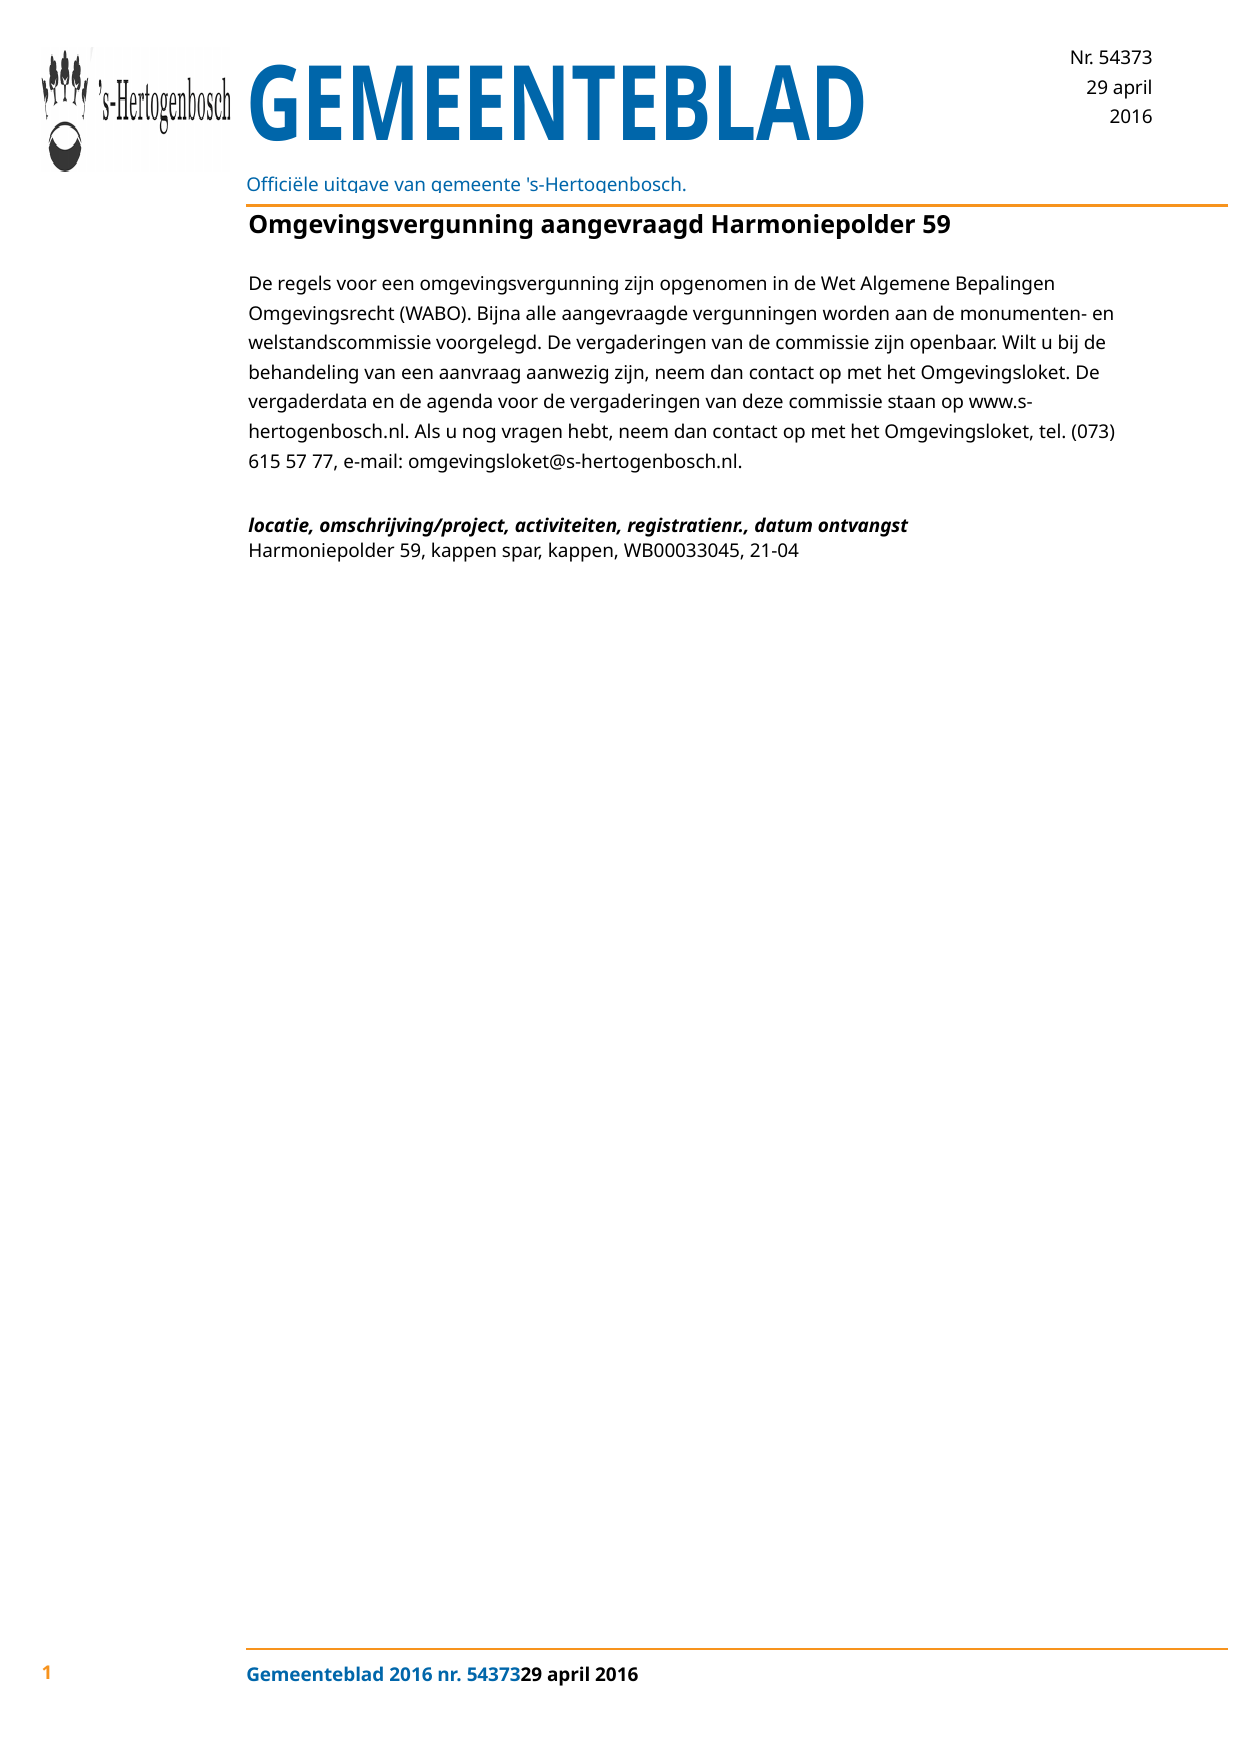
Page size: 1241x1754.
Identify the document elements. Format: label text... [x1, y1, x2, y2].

text Omgevingsvergunning aangevraagd Harmoniepolder 59 [248, 207, 1152, 241]
text De regels voor een omgevingsvergunning zijn opgenomen in de Wet Algemene Bepalingen Omgevingsrecht (WABO). Bijna alle aangevraagde vergunningen worden aan de monumenten- en welstandscommissie voorgelegd. De vergaderingen van de commissie zijn openbaar. Wilt u bij de behandeling van een aanvraag aanwezig zijn, neem dan contact op met het Omgevingsloket. De vergaderdata en de agenda voor de vergaderingen van deze commissie staan op www.s-hertogenbosch.nl. Als u nog vragen hebt, neem dan contact op met het Omgevingsloket, tel. (073) 615 57 77, e-mail: omgevingsloket@s-hertogenbosch.nl. [248, 270, 1152, 473]
picture [41, 47, 231, 172]
text Harmoniepolder 59, kappen spar, kappen, WB00033045, 21-04 [248, 537, 1152, 563]
text locatie, omschrijving/project, activiteiten, registratienr., datum ontvangst [248, 512, 1152, 537]
